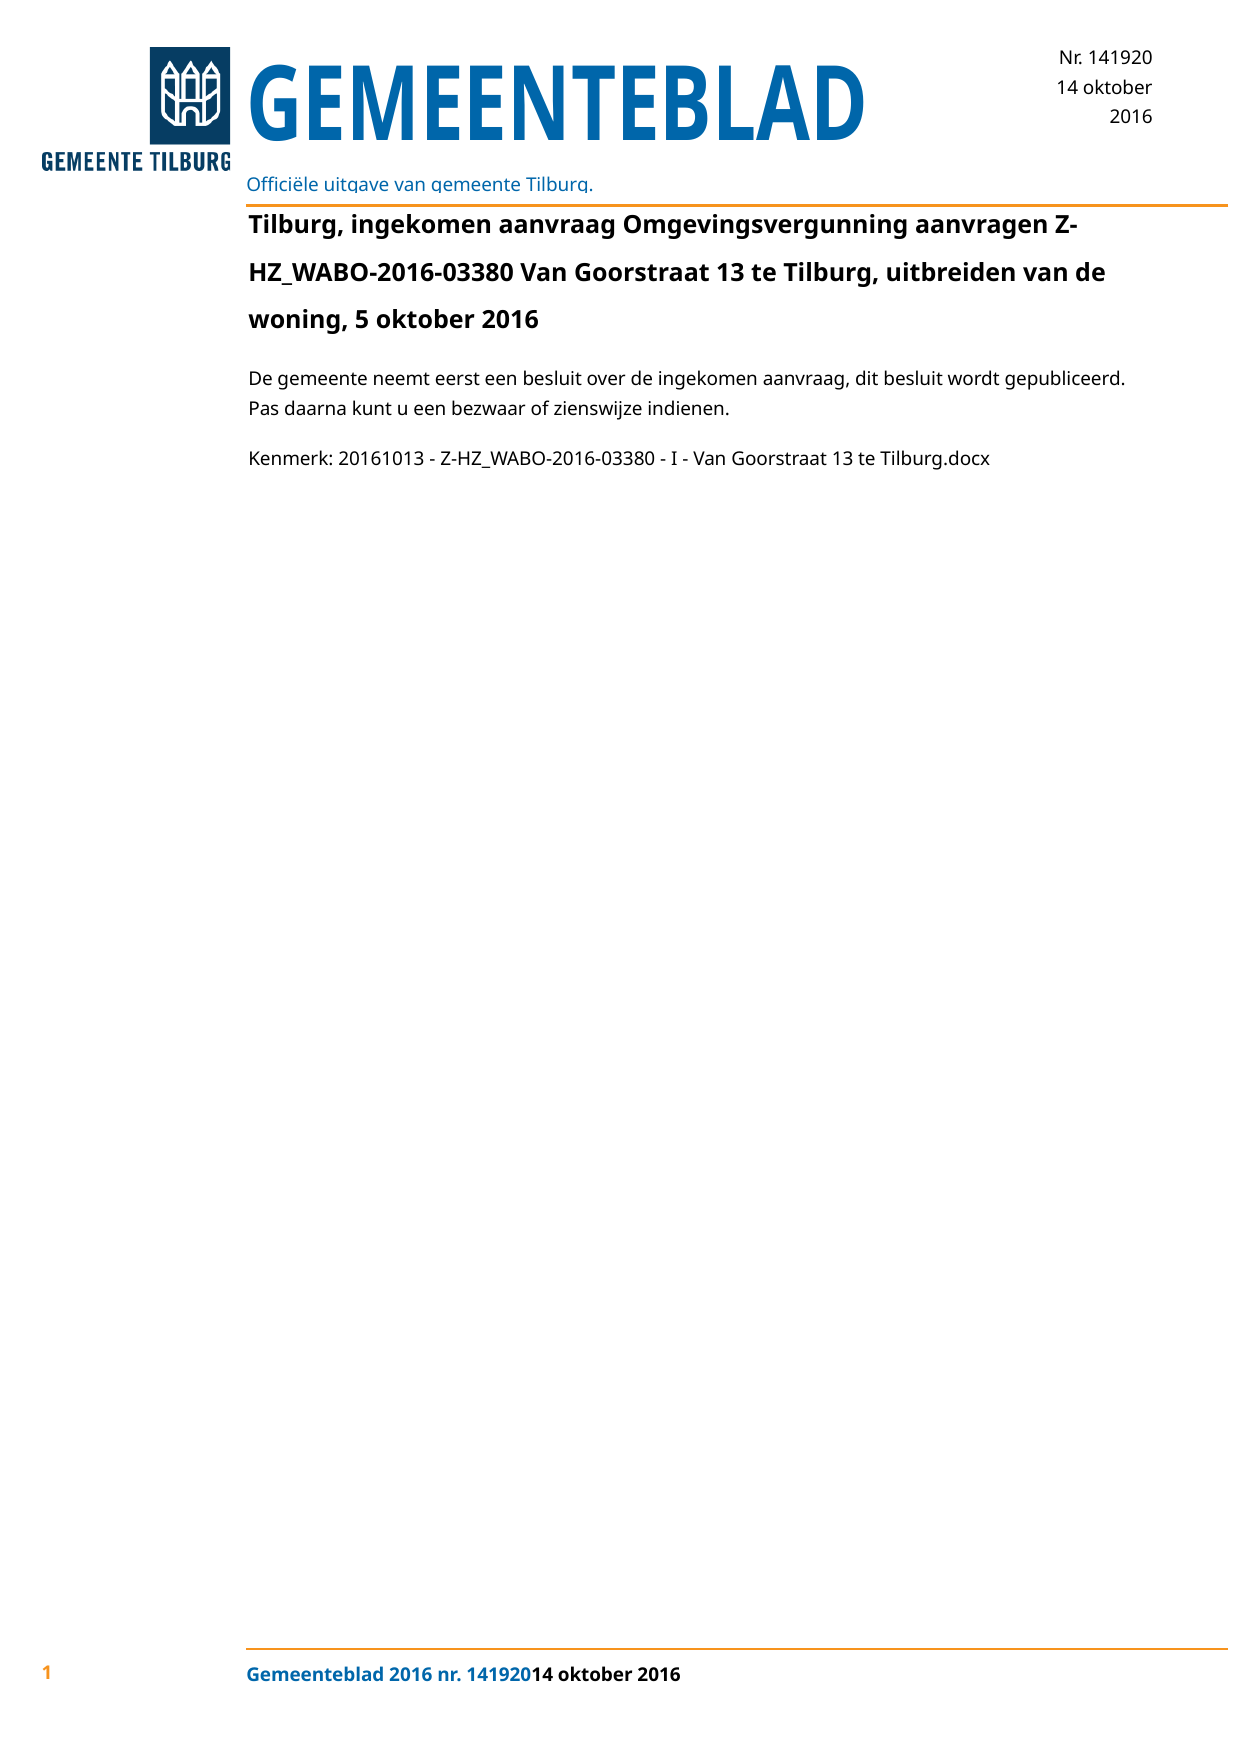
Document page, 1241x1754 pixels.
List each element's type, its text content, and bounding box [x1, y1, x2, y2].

text Kenmerk: 20161013 - Z-HZ_WABO-2016-03380 - I - Van Goorstraat 13 te Tilburg.docx [248, 446, 1152, 471]
text Tilburg, ingekomen aanvraag Omgevingsvergunning aanvragen Z-HZ_WABO-2016-03380 Van Goorstraat 13 te Tilburg, uitbreiden van de woning, 5 oktober 2016 [248, 207, 1152, 336]
text De gemeente neemt eerst een besluit over de ingekomen aanvraag, dit besluit wordt gepubliceerd. Pas daarna kunt u een bezwaar of zienswijze indienen. [248, 366, 1152, 421]
picture [41, 47, 231, 172]
